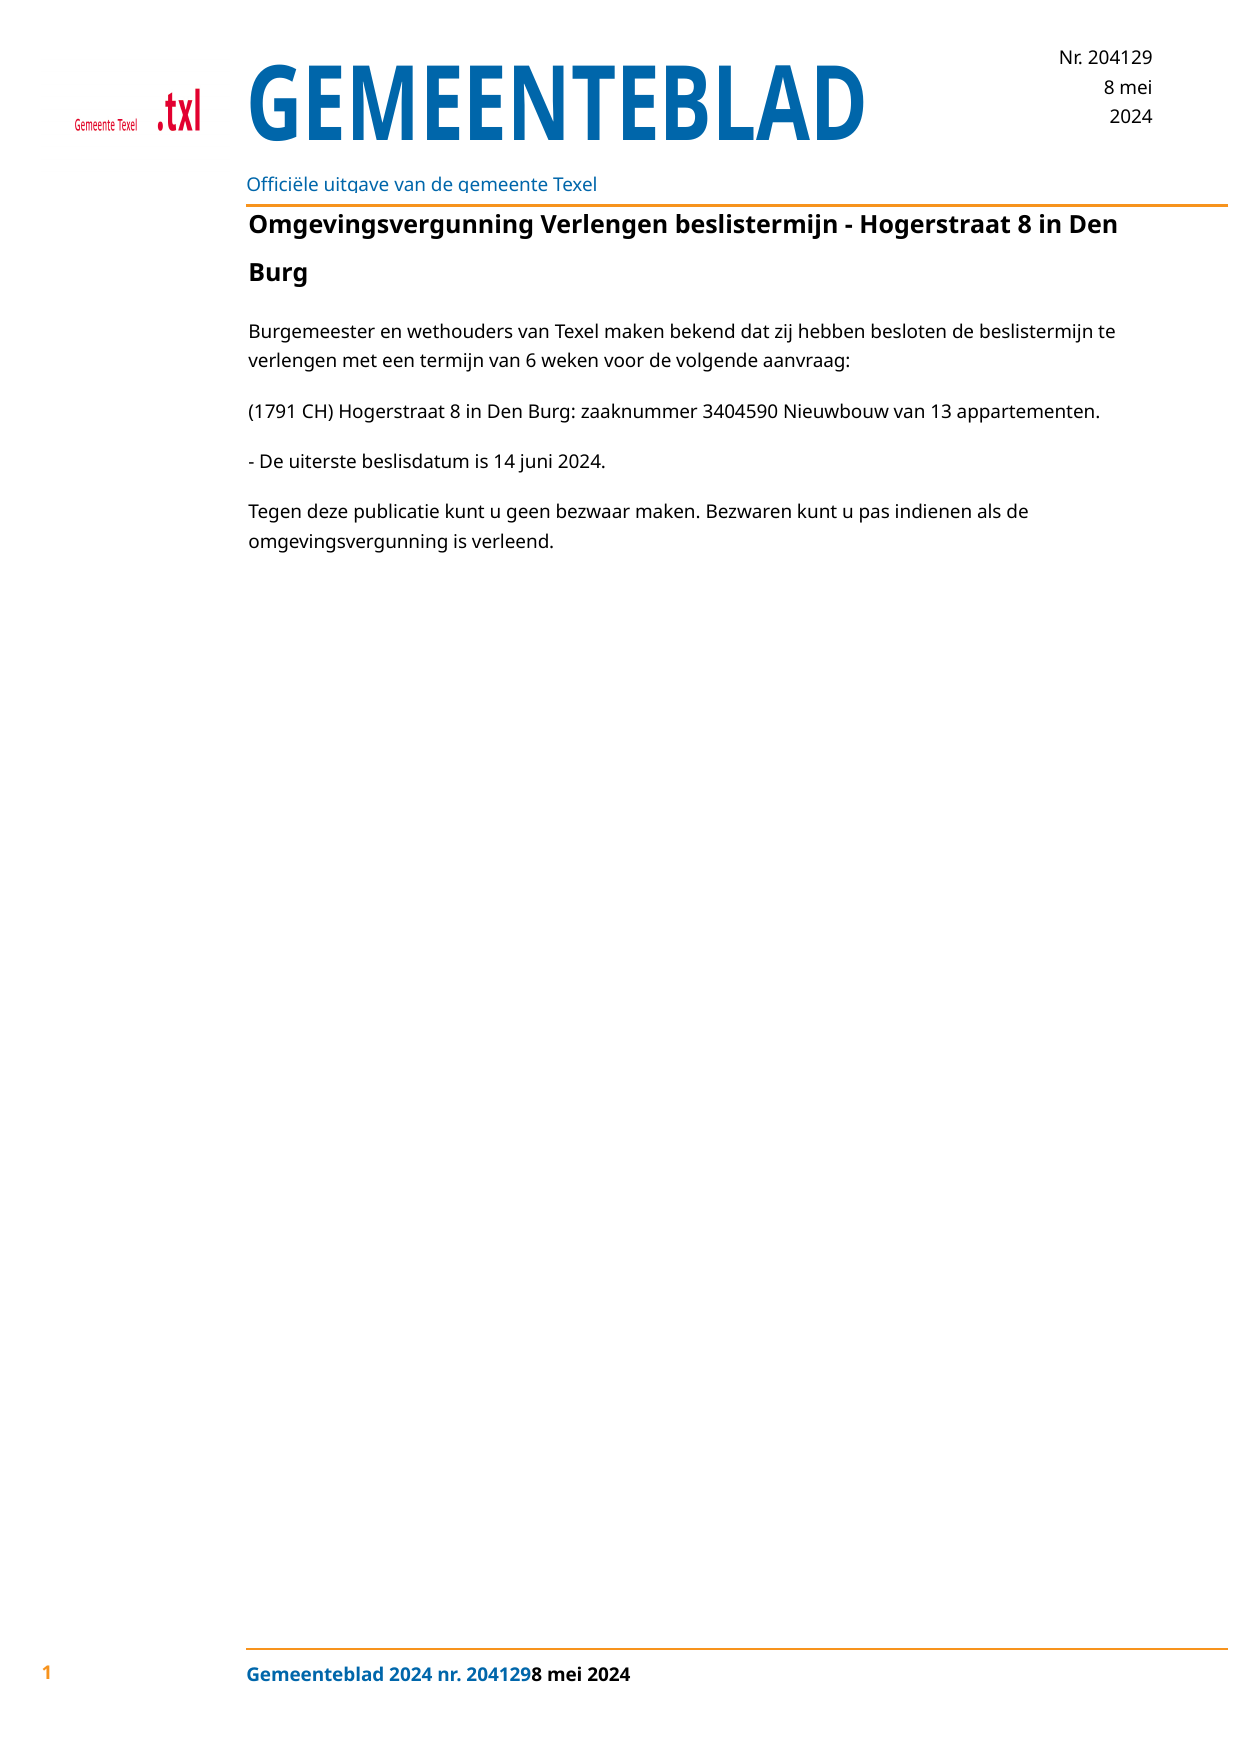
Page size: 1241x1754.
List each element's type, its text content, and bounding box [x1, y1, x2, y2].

text Tegen deze publicatie kunt u geen bezwaar maken. Bezwaren kunt u pas indienen als de omgevingsvergunning is verleend. [248, 499, 1152, 554]
picture [41, 47, 231, 172]
text (1791 CH) Hogerstraat 8 in Den Burg: zaaknummer 3404590 Nieuwbouw van 13 appartementen. [248, 398, 1152, 424]
text Omgevingsvergunning Verlengen beslistermijn - Hogerstraat 8 in Den Burg [248, 207, 1152, 288]
text Burgemeester en wethouders van Texel maken bekend dat zij hebben besloten de beslistermijn te verlengen met een termijn van 6 weken voor de volgende aanvraag: [248, 318, 1152, 373]
text - De uiterste beslisdatum is 14 juni 2024. [248, 448, 1152, 474]
